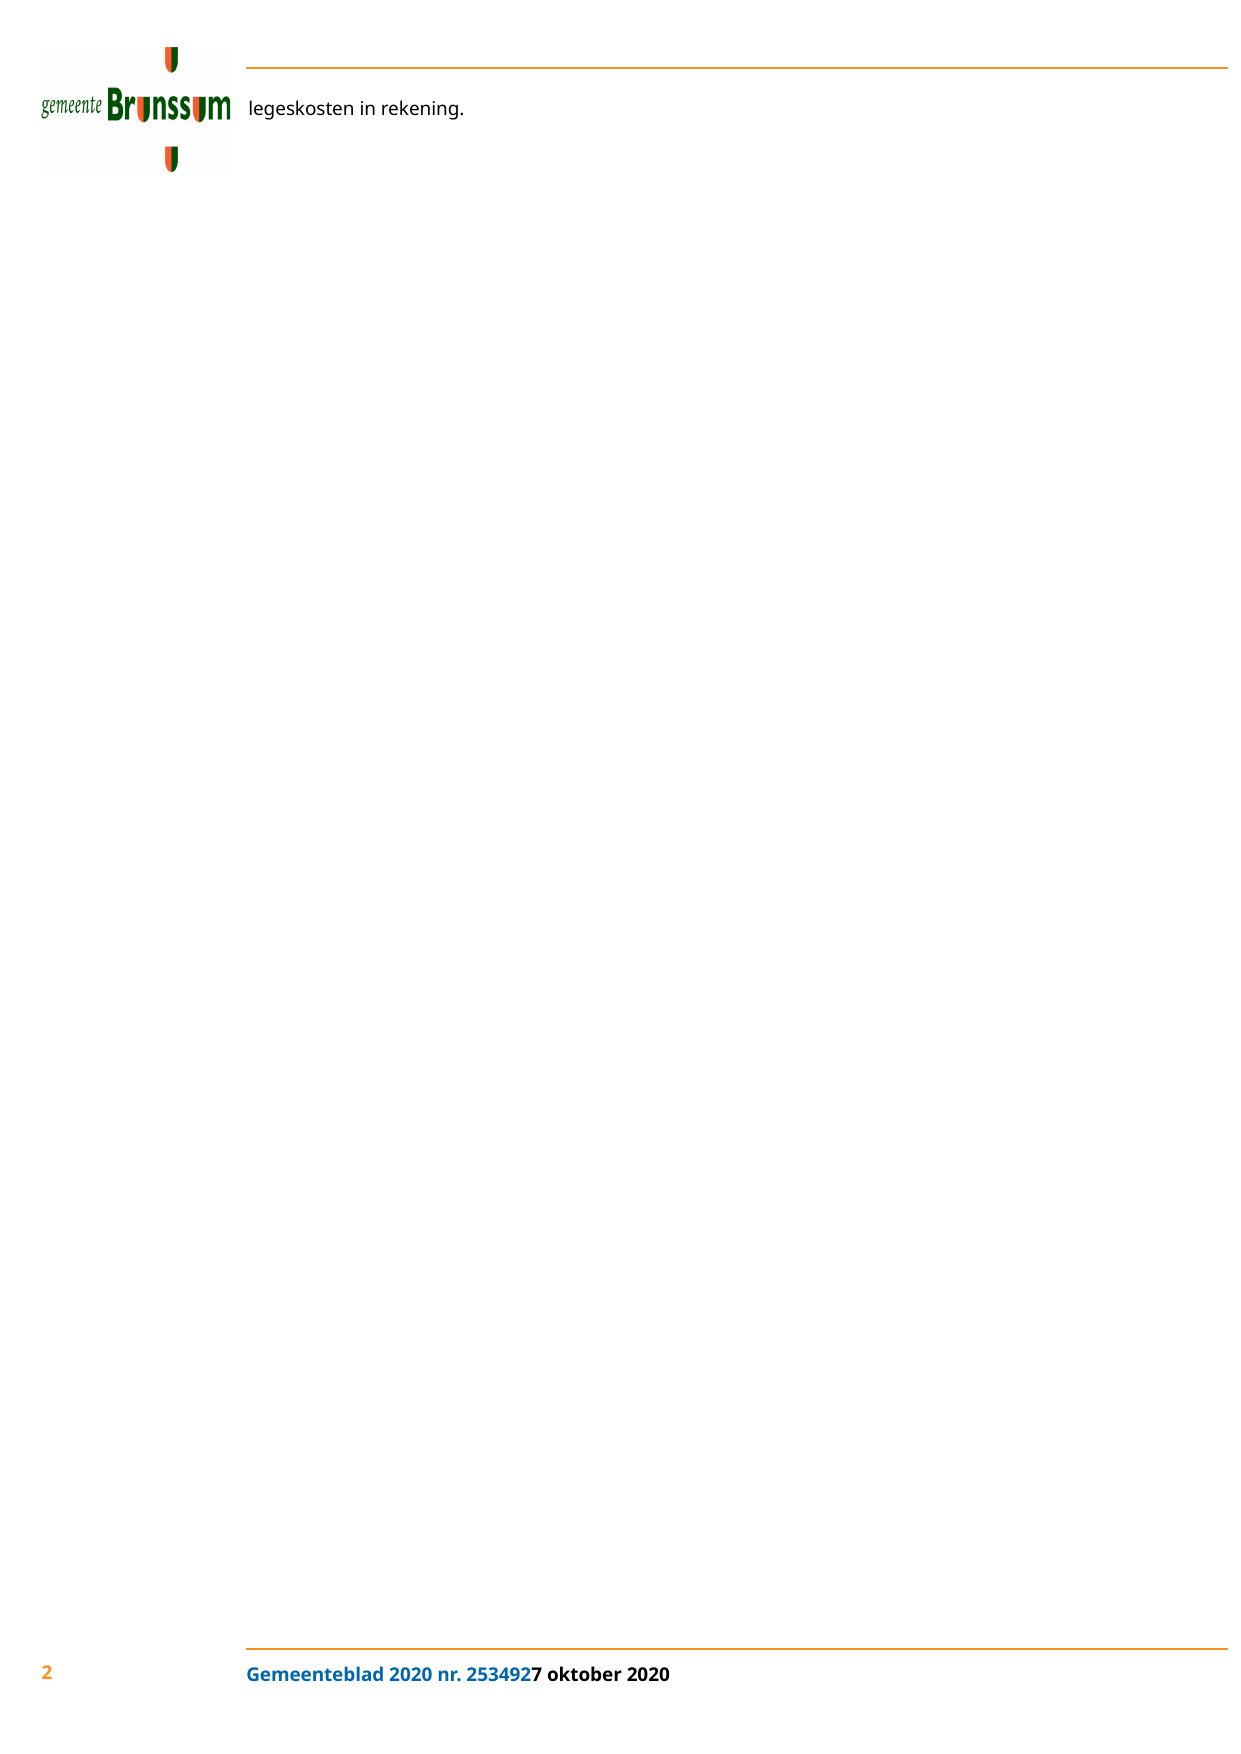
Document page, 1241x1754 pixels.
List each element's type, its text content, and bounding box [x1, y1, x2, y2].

picture [41, 47, 231, 172]
text legeskosten in rekening. [248, 95, 1152, 121]
